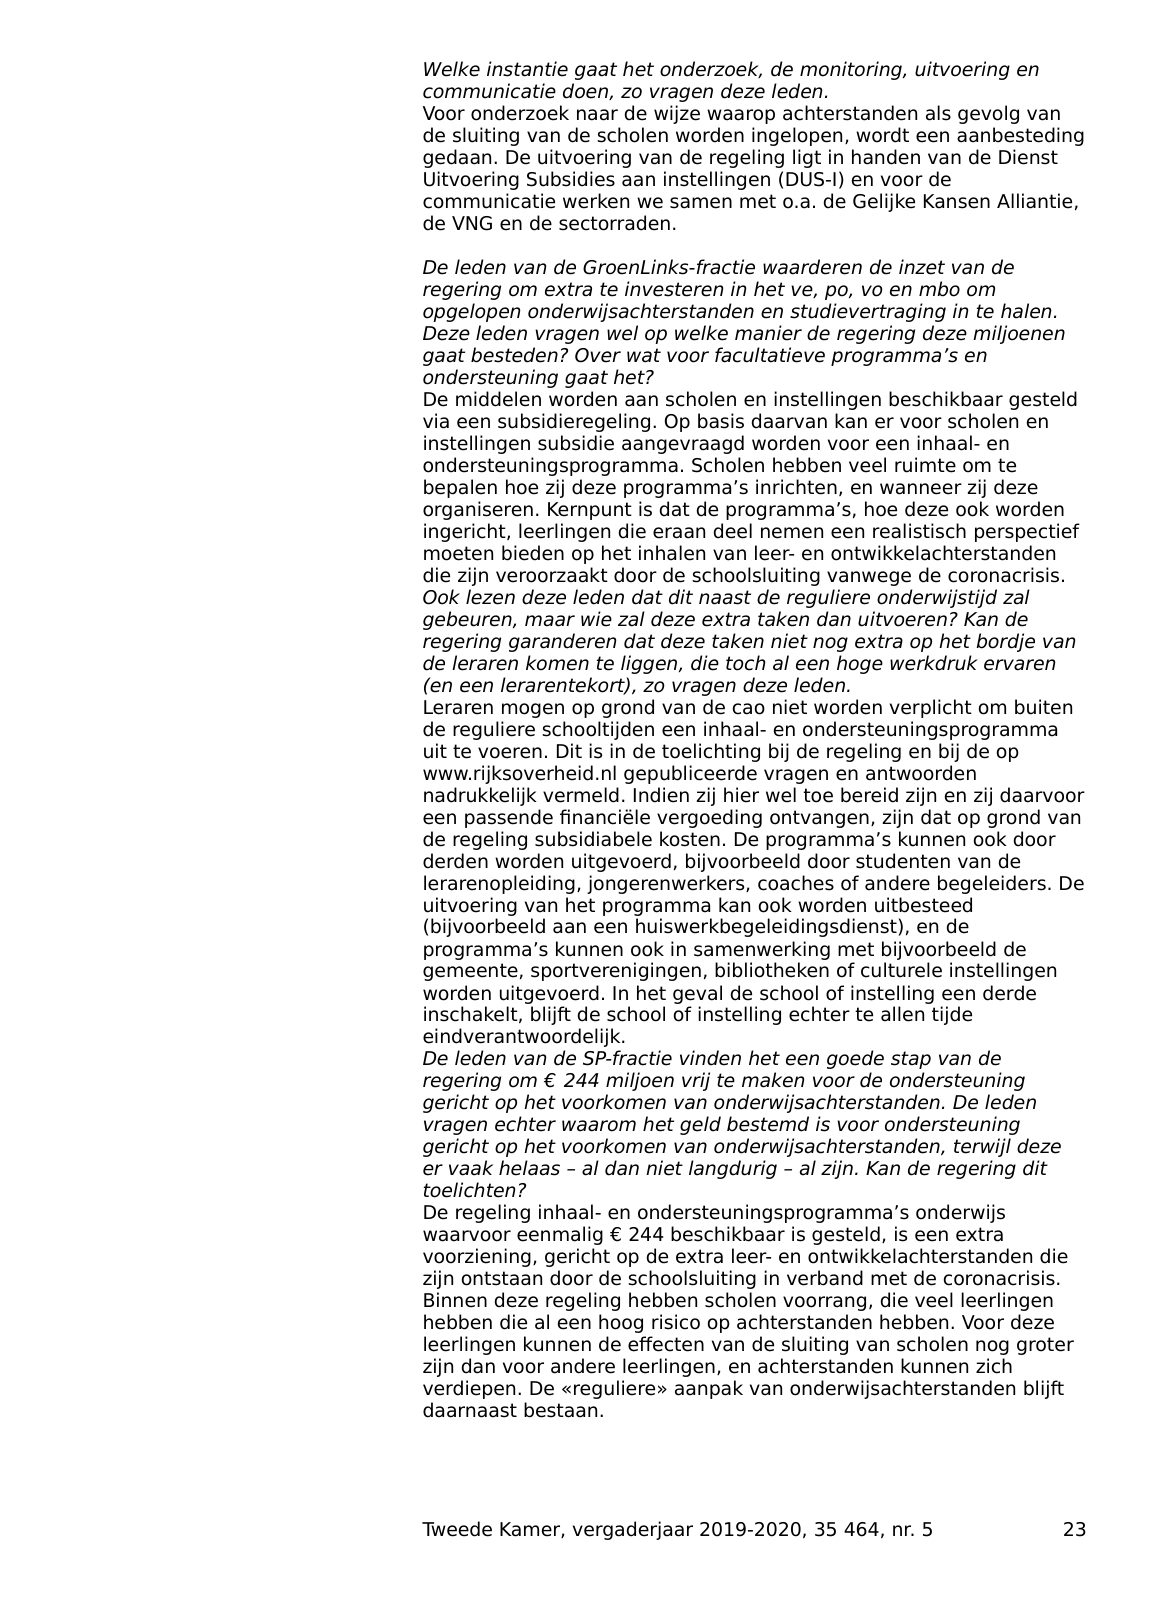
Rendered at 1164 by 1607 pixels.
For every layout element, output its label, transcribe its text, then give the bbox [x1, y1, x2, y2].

text De middelen worden aan scholen en instellingen beschikbaar gesteld via een subsidieregeling. Op basis daarvan kan er voor scholen en instellingen subsidie aangevraagd worden voor een inhaal- en ondersteuningsprogramma. Scholen hebben veel ruimte om te bepalen hoe zij deze programma’s inrichten, en wanneer zij deze organiseren. Kernpunt is dat de programma’s, hoe deze ook worden ingericht, leerlingen die eraan deel nemen een realistisch perspectief moeten bieden op het inhalen van leer- en ontwikkelachterstanden die zijn veroorzaakt door de schoolsluiting vanwege de coronacrisis. [422, 389, 1087, 587]
text Welke instantie gaat het onderzoek, de monitoring, uitvoering en communicatie doen, zo vragen deze leden. [422, 59, 1087, 103]
text Ook lezen deze leden dat dit naast de reguliere onderwijstijd zal gebeuren, maar wie zal deze extra taken dan uitvoeren? Kan de regering garanderen dat deze taken niet nog extra op het bordje van de leraren komen te liggen, die toch al een hoge werkdruk ervaren (en een lerarentekort), zo vragen deze leden. [422, 587, 1087, 697]
text Leraren mogen op grond van de cao niet worden verplicht om buiten de reguliere schooltijden een inhaal- en ondersteuningsprogramma uit te voeren. Dit is in de toelichting bij de regeling en bij de op www.rijksoverheid.nl gepubliceerde vragen en antwoorden nadrukkelijk vermeld. Indien zij hier wel toe bereid zijn en zij daarvoor een passende financiële vergoeding ontvangen, zijn dat op grond van de regeling subsidiabele kosten. De programma’s kunnen ook door derden worden uitgevoerd, bijvoorbeeld door studenten van de lerarenopleiding, jongerenwerkers, coaches of andere begeleiders. De uitvoering van het programma kan ook worden uitbesteed (bijvoorbeeld aan een huiswerkbegeleidingsdienst), en de programma’s kunnen ook in samenwerking met bijvoorbeeld de gemeente, sportverenigingen, bibliotheken of culturele instellingen worden uitgevoerd. In het geval de school of instelling een derde inschakelt, blijft de school of instelling echter te allen tijde eindverantwoordelijk. [422, 697, 1087, 1048]
text De regeling inhaal- en ondersteuningsprogramma’s onderwijs waarvoor eenmalig € 244 beschikbaar is gesteld, is een extra voorziening, gericht op de extra leer- en ontwikkelachterstanden die zijn ontstaan door de schoolsluiting in verband met de coronacrisis. Binnen deze regeling hebben scholen voorrang, die veel leerlingen hebben die al een hoog risico op achterstanden hebben. Voor deze leerlingen kunnen de effecten van de sluiting van scholen nog groter zijn dan voor andere leerlingen, en achterstanden kunnen zich verdiepen. De «reguliere» aanpak van onderwijsachterstanden blijft daarnaast bestaan. [422, 1202, 1087, 1422]
text De leden van de SP-fractie vinden het een goede stap van de regering om € 244 miljoen vrij te maken voor de ondersteuning gericht op het voorkomen van onderwijsachterstanden. De leden vragen echter waarom het geld bestemd is voor ondersteuning gericht op het voorkomen van onderwijsachterstanden, terwijl deze er vaak helaas – al dan niet langdurig – al zijn. Kan de regering dit toelichten? [422, 1048, 1087, 1202]
text De leden van de GroenLinks-fractie waarderen de inzet van de regering om extra te investeren in het ve, po, vo en mbo om opgelopen onderwijsachterstanden en studievertraging in te halen. Deze leden vragen wel op welke manier de regering deze miljoenen gaat besteden? Over wat voor facultatieve programma’s en ondersteuning gaat het? [422, 257, 1087, 389]
text Voor onderzoek naar de wijze waarop achterstanden als gevolg van de sluiting van de scholen worden ingelopen, wordt een aanbesteding gedaan. De uitvoering van de regeling ligt in handen van de Dienst Uitvoering Subsidies aan instellingen (DUS-I) en voor de communicatie werken we samen met o.a. de Gelijke Kansen Alliantie, de VNG en de sectorraden. [422, 103, 1087, 235]
